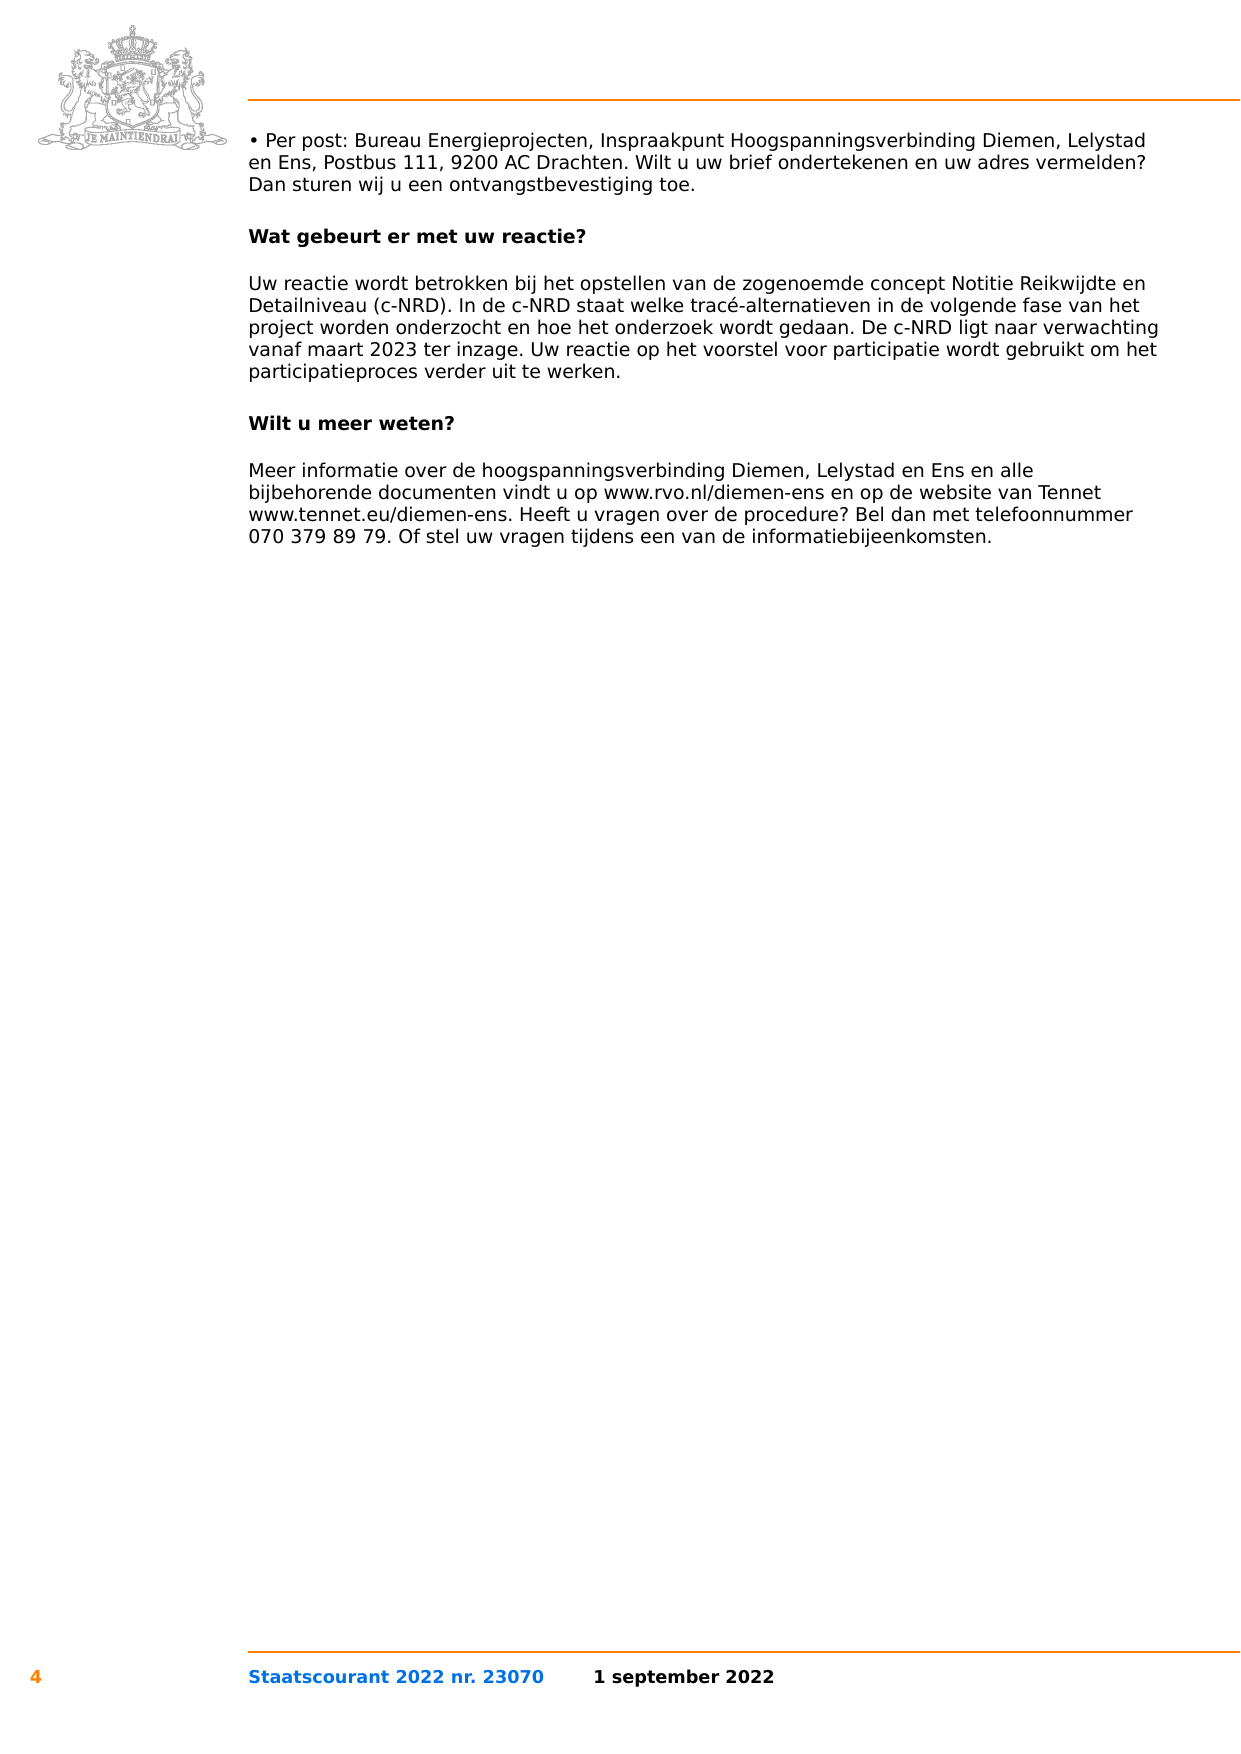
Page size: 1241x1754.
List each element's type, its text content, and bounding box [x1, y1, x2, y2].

text • Per post: Bureau Energieprojecten, Inspraakpunt Hoogspanningsverbinding Diemen, Lelystad en Ens, Postbus 111, 9200 AC Drachten. Wilt u uw brief ondertekenen en uw adres vermelden? Dan sturen wij u een ontvangstbevestiging toe. [248, 130, 1163, 196]
subtitle Wilt u meer weten? [248, 413, 1163, 435]
text Meer informatie over de hoogspanningsverbinding Diemen, Lelystad en Ens en alle bijbehorende documenten vindt u op www.rvo.nl/diemen-ens en op de website van Tennet www.tennet.eu/diemen-ens. Heeft u vragen over de procedure? Bel dan met telefoonnummer 070 379 89 79. Of stel uw vragen tijdens een van de informatiebijeenkomsten. [248, 460, 1163, 548]
subtitle Wat gebeurt er met uw reactie? [248, 226, 1163, 248]
picture [38, 25, 227, 150]
text Uw reactie wordt betrokken bij het opstellen van de zogenoemde concept Notitie Reikwijdte en Detailniveau (c-NRD). In de c-NRD staat welke tracé-alternatieven in de volgende fase van het project worden onderzocht en hoe het onderzoek wordt gedaan. De c-NRD ligt naar verwachting vanaf maart 2023 ter inzage. Uw reactie op het voorstel voor participatie wordt gebruikt om het participatieproces verder uit te werken. [248, 273, 1163, 383]
